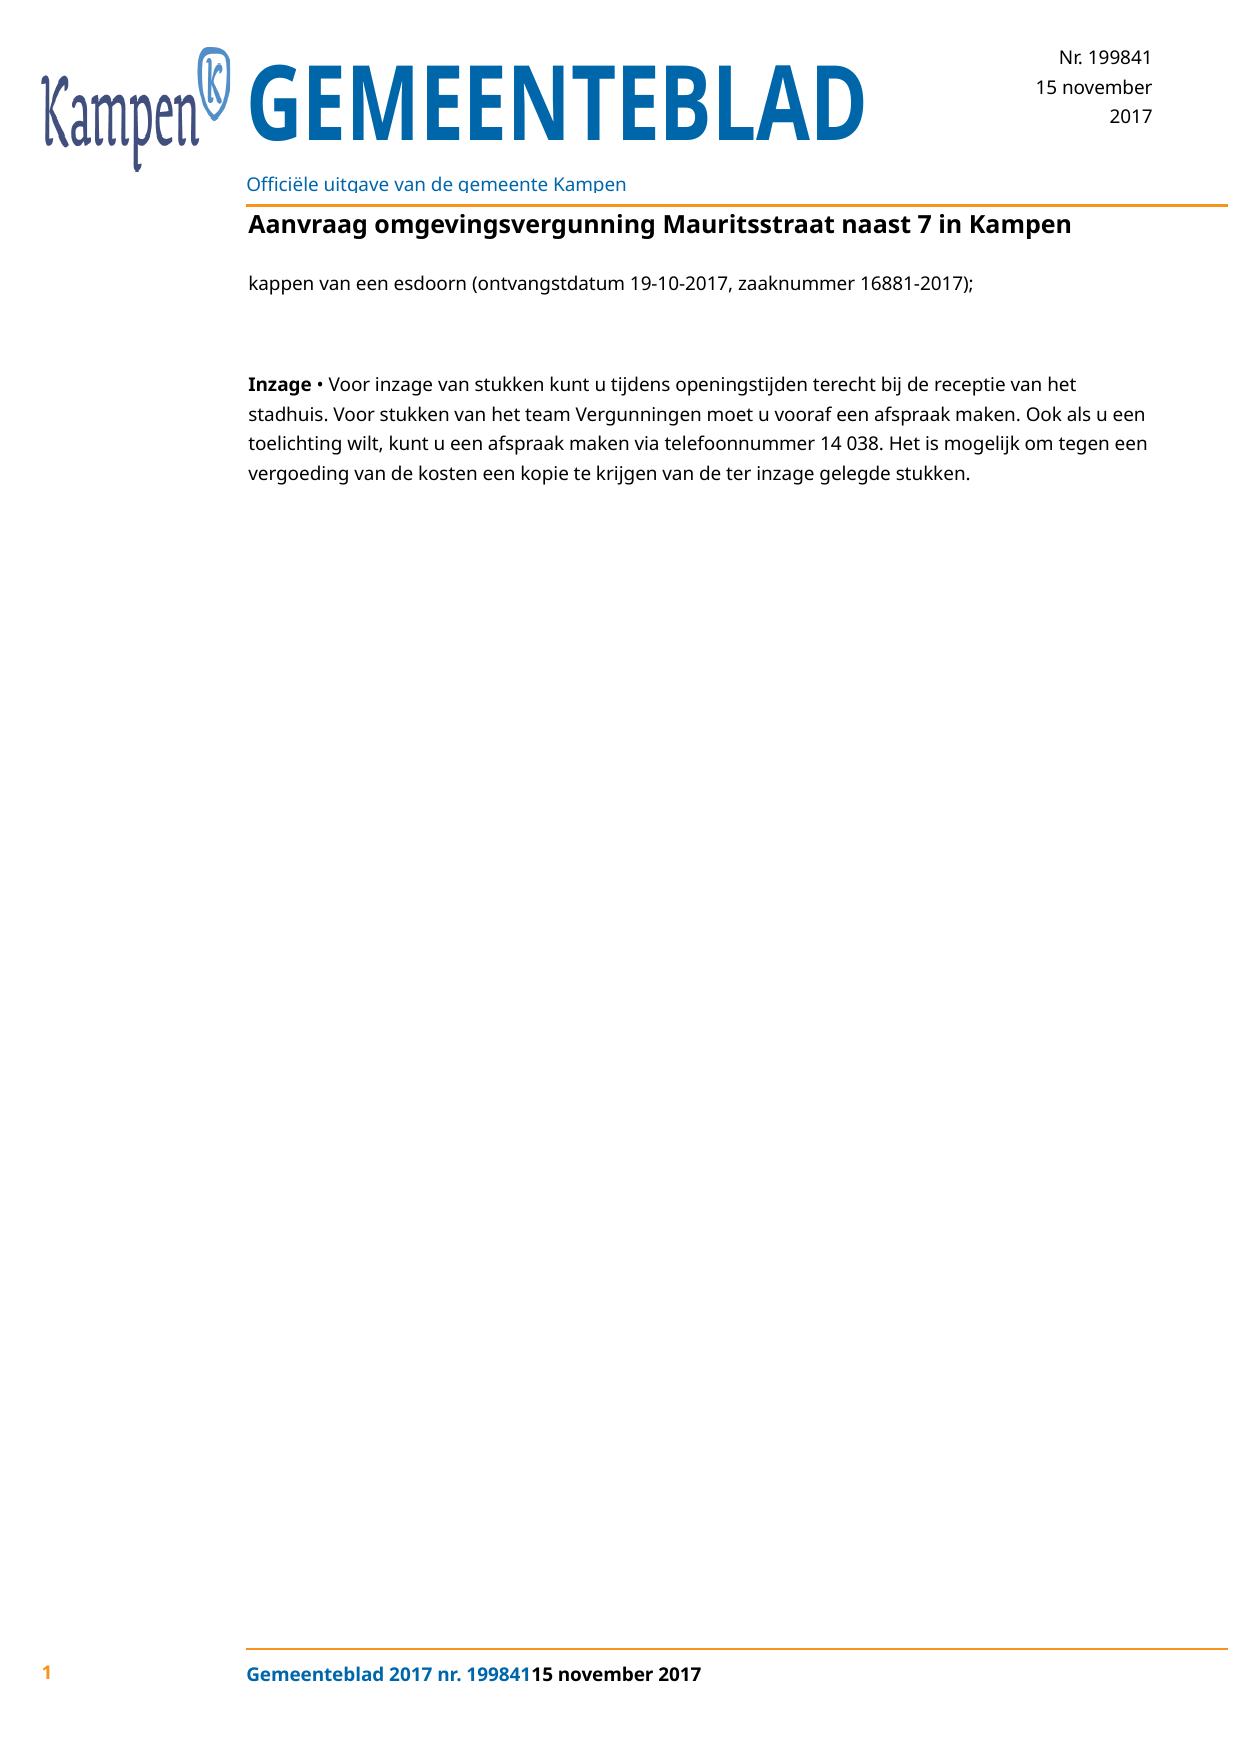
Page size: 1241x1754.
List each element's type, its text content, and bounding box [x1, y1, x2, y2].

text Inzage • Voor inzage van stukken kunt u tijdens openingstijden terecht bij de receptie van het stadhuis. Voor stukken van het team Vergunningen moet u vooraf een afspraak maken. Ook als u een toelichting wilt, kunt u een afspraak maken via telefoonnummer 14 038. Het is mogelijk om tegen een vergoeding van de kosten een kopie te krijgen van de ter inzage gelegde stukken. [248, 371, 1152, 486]
text kappen van een esdoorn (ontvangstdatum 19-10-2017, zaaknummer 16881-2017); [248, 270, 1152, 296]
text Aanvraag omgevingsvergunning Mauritsstraat naast 7 in Kampen [248, 207, 1152, 241]
picture [41, 47, 231, 172]
